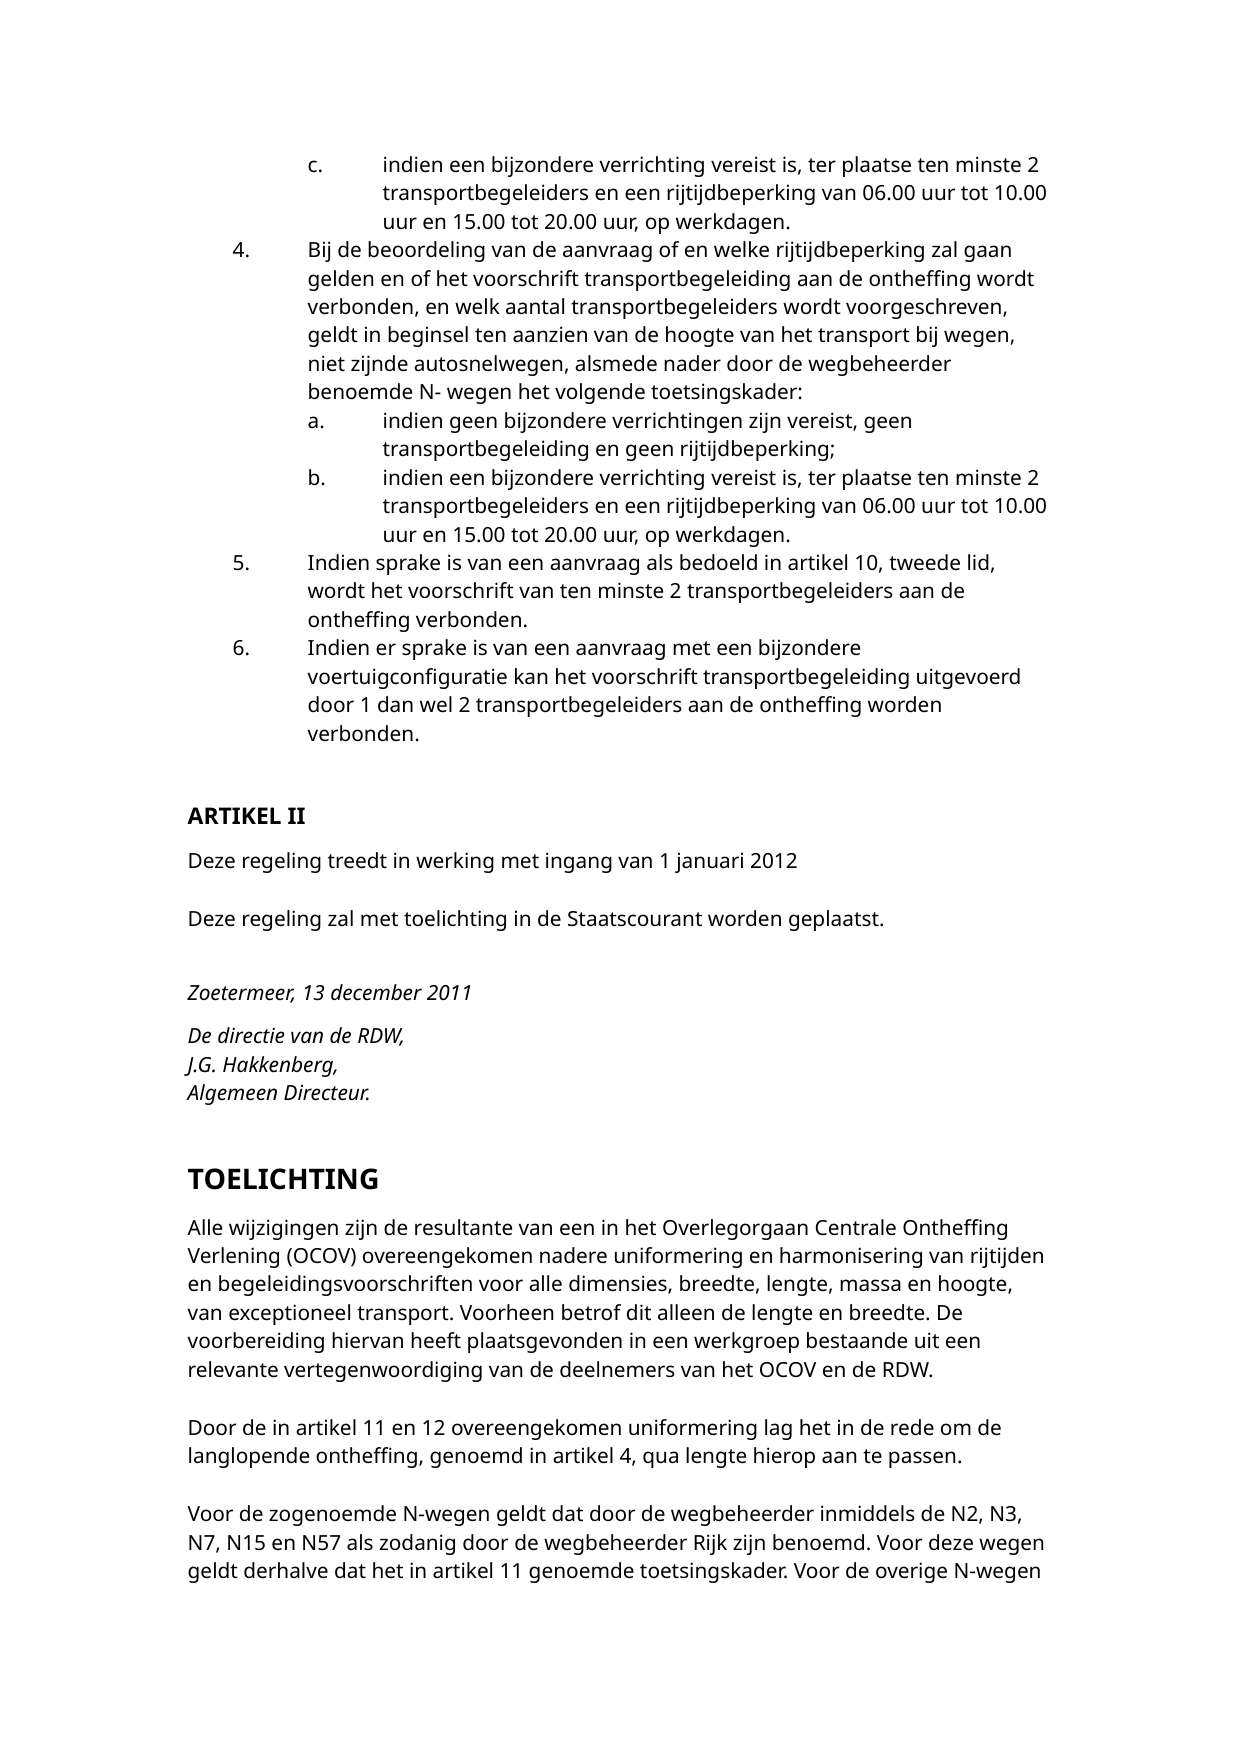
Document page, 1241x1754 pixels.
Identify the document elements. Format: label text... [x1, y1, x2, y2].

subtitle TOELICHTING [187, 1159, 1053, 1198]
subtitle ARTIKEL II [187, 800, 1053, 831]
text Deze regeling treedt in werking met ingang van 1 januari 2012 [187, 846, 1053, 874]
text Alle wijzigingen zijn de resultante van een in het Overlegorgaan Centrale Ontheffing Verlening (OCOV) overeengekomen nadere uniformering en harmonisering van rijtijden en begeleidingsvoorschriften voor alle dimensies, breedte, lengte, massa en hoogte, van exceptioneel transport. Voorheen betrof dit alleen de lengte en breedte. De voorbereiding hiervan heeft plaatsgevonden in een werkgroep bestaande uit een relevante vertegenwoordiging van de deelnemers van het OCOV en de RDW. [187, 1213, 1053, 1383]
list Indien sprake is van een aanvraag als bedoeld in artikel 10, tweede lid, wordt het voorschrift van ten minste 2 transportbegeleiders aan de ontheffing verbonden. [232, 548, 1053, 633]
text J.G. Hakkenberg, [187, 1050, 1053, 1078]
text Zoetermeer, 13 december 2011 [187, 978, 1053, 1006]
list Bij de beoordeling van de aanvraag of en welke rijtijdbeperking zal gaan gelden en of het voorschrift transportbegeleiding aan de ontheffing wordt verbonden, en welk aantal transportbegeleiders wordt voorgeschreven, geldt in beginsel ten aanzien van de hoogte van het transport bij wegen, niet zijnde autosnelwegen, alsmede nader door de wegbeheerder benoemde N- wegen het volgende toetsingskader: [232, 235, 1053, 406]
list indien geen bijzondere verrichtingen zijn vereist, geen transportbegeleiding en geen rijtijdbeperking; [307, 406, 1053, 463]
text De directie van de RDW, [187, 1021, 1053, 1050]
text Algemeen Directeur. [187, 1078, 1053, 1107]
list indien een bijzondere verrichting vereist is, ter plaatse ten minste 2 transportbegeleiders en een rijtijdbeperking van 06.00 uur tot 10.00 uur en 15.00 tot 20.00 uur, op werkdagen. [307, 463, 1053, 548]
text Voor de zogenoemde N-wegen geldt dat door de wegbeheerder inmiddels de N2, N3, N7, N15 en N57 als zodanig door de wegbeheerder Rijk zijn benoemd. Voor deze wegen geldt derhalve dat het in artikel 11 genoemde toetsingskader. Voor de overige N-wegen [187, 1499, 1053, 1584]
list Indien er sprake is van een aanvraag met een bijzondere voertuigconfiguratie kan het voorschrift transportbegeleiding uitgevoerd door 1 dan wel 2 transportbegeleiders aan de ontheffing worden verbonden. [232, 633, 1053, 747]
list indien een bijzondere verrichting vereist is, ter plaatse ten minste 2 transportbegeleiders en een rijtijdbeperking van 06.00 uur tot 10.00 uur en 15.00 tot 20.00 uur, op werkdagen. [307, 150, 1053, 235]
text Door de in artikel 11 en 12 overeengekomen uniformering lag het in de rede om de langlopende ontheffing, genoemd in artikel 4, qua lengte hierop aan te passen. [187, 1413, 1053, 1470]
text Deze regeling zal met toelichting in de Staatscourant worden geplaatst. [187, 904, 1053, 933]
